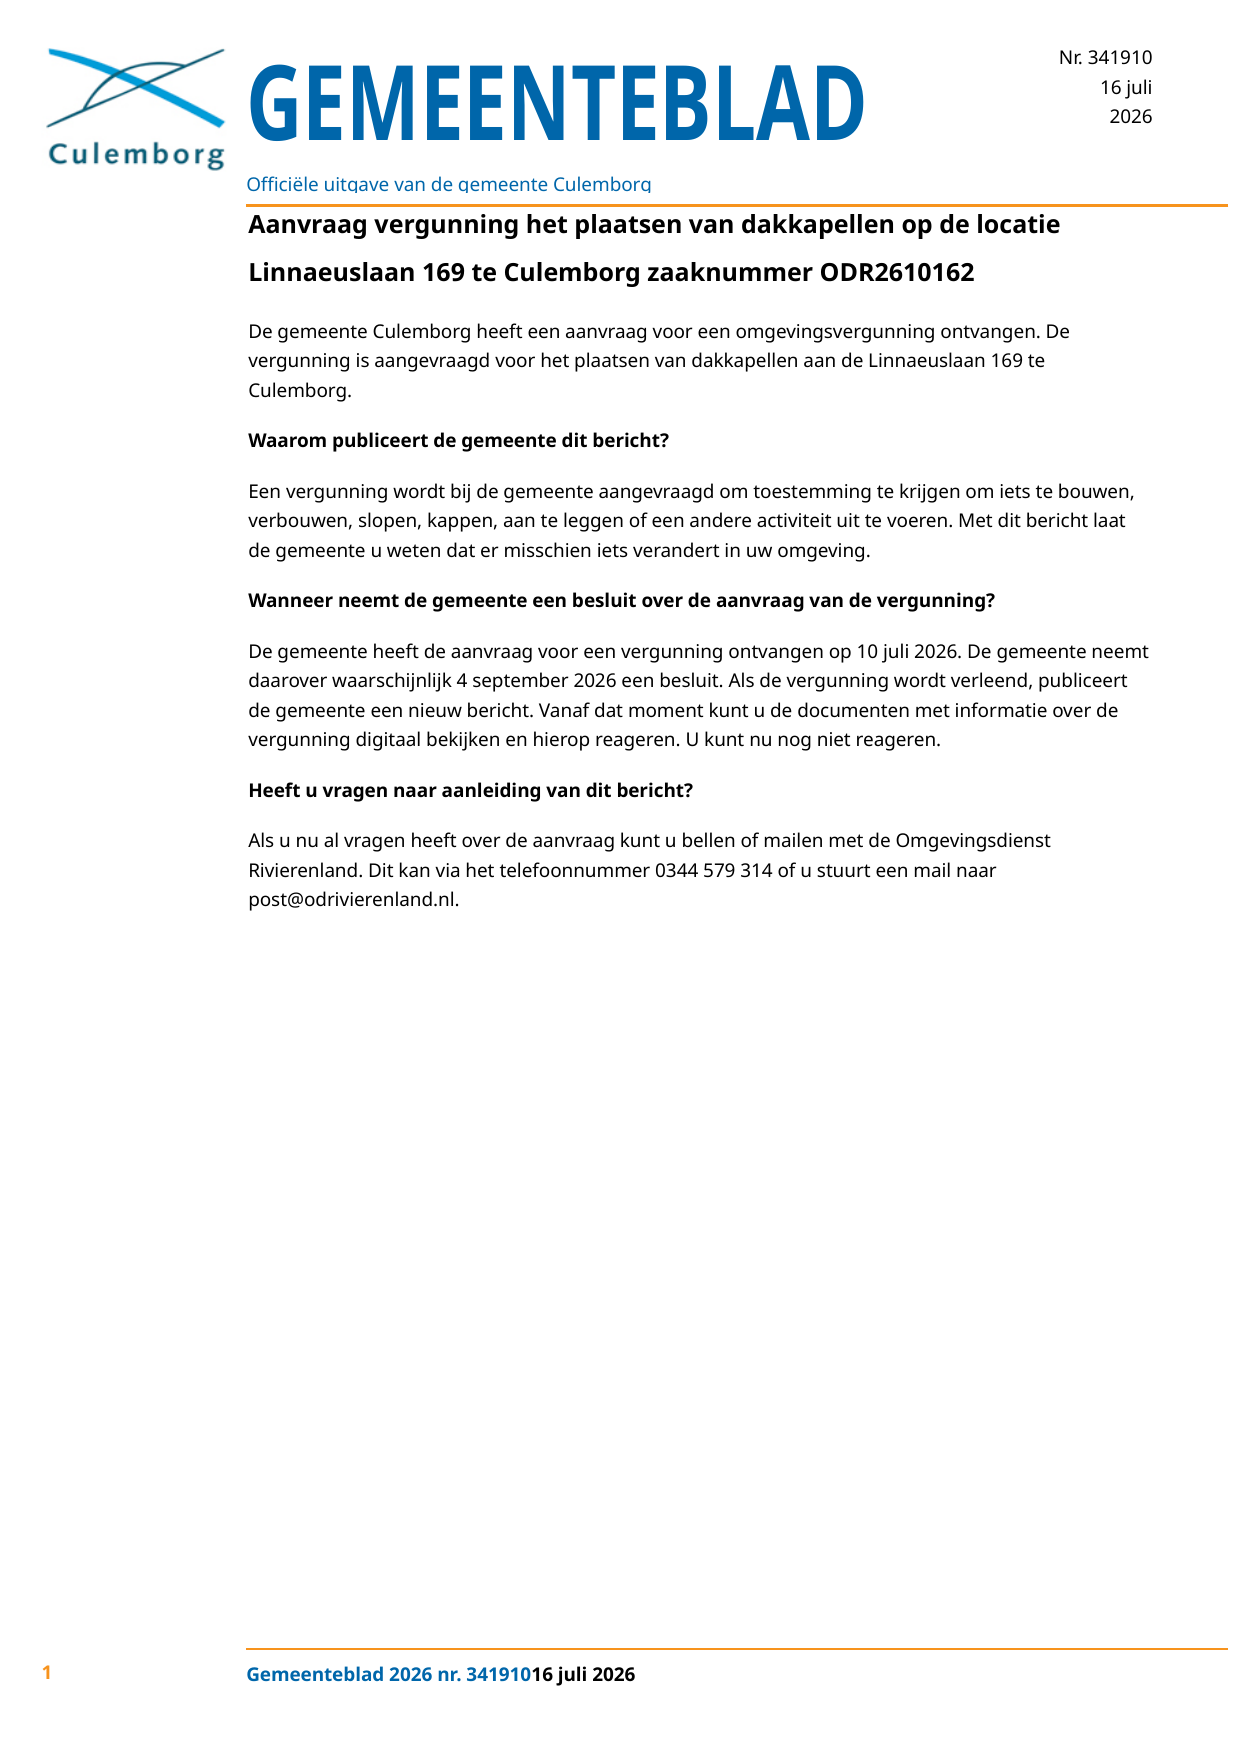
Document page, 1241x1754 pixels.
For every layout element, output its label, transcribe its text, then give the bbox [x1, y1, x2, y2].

text Aanvraag vergunning het plaatsen van dakkapellen op de locatie Linnaeuslaan 169 te Culemborg zaaknummer ODR2610162 [248, 207, 1152, 288]
text Een vergunning wordt bij de gemeente aangevraagd om toestemming te krijgen om iets te bouwen, verbouwen, slopen, kappen, aan te leggen of een andere activiteit uit te voeren. Met dit bericht laat de gemeente u weten dat er misschien iets verandert in uw omgeving. [248, 478, 1152, 563]
text Als u nu al vragen heeft over de aanvraag kunt u bellen of mailen met de Omgevingsdienst Rivierenland. Dit kan via het telefoonnummer 0344 579 314 of u stuurt een mail naar post@odrivierenland.nl. [248, 827, 1152, 912]
text Wanneer neemt de gemeente een besluit over de aanvraag van de vergunning? [248, 587, 1152, 613]
text Heeft u vragen naar aanleiding van dit bericht? [248, 777, 1152, 803]
text De gemeente heeft de aanvraag voor een vergunning ontvangen op 10 juli 2026. De gemeente neemt daarover waarschijnlijk 4 september 2026 een besluit. Als de vergunning wordt verleend, publiceert de gemeente een nieuw bericht. Vanaf dat moment kunt u de documenten met informatie over de vergunning digitaal bekijken en hierop reageren. U kunt nu nog niet reageren. [248, 638, 1152, 752]
text Waarom publiceert de gemeente dit bericht? [248, 427, 1152, 453]
text De gemeente Culemborg heeft een aanvraag voor een omgevingsvergunning ontvangen. De vergunning is aangevraagd voor het plaatsen van dakkapellen aan de Linnaeuslaan 169 te Culemborg. [248, 318, 1152, 403]
picture [41, 47, 231, 172]
